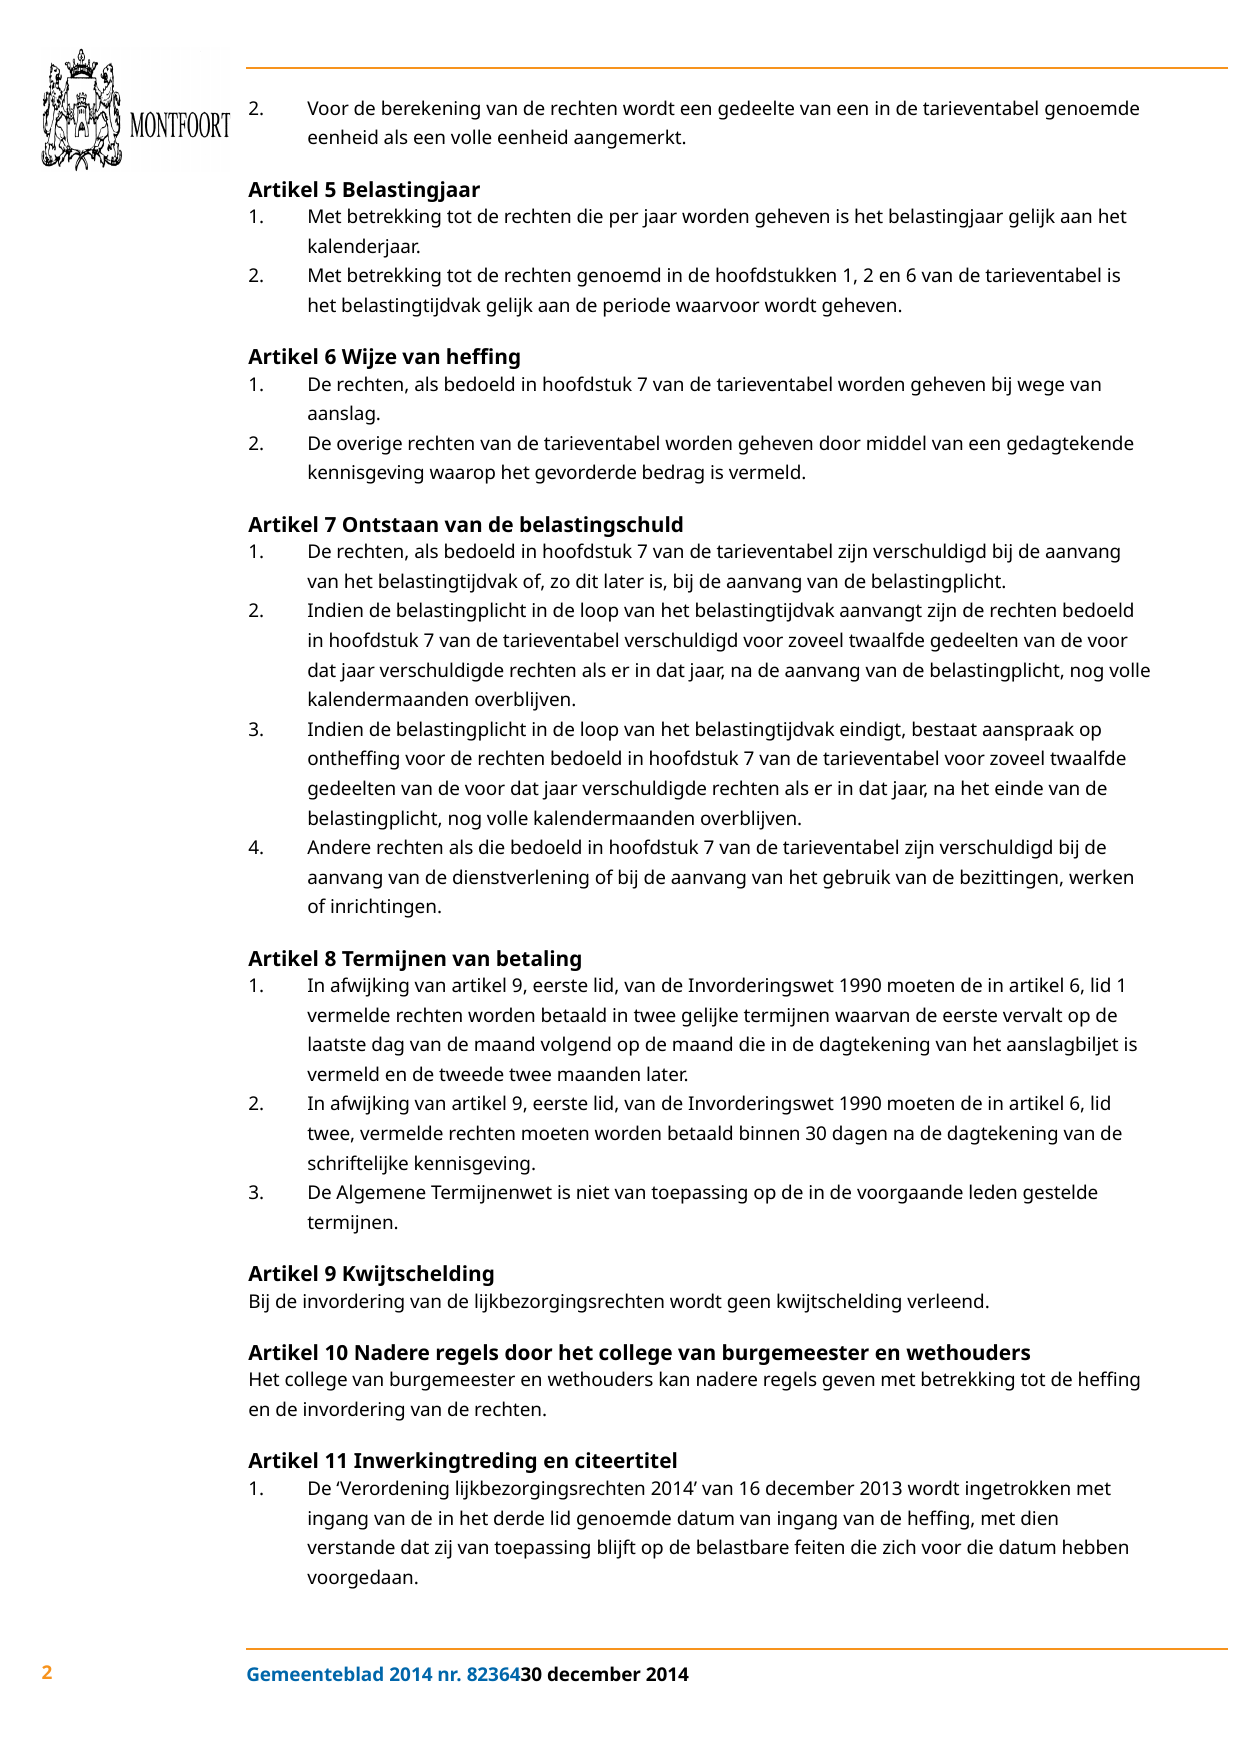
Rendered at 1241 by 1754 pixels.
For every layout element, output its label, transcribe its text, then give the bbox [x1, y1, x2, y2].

list In afwijking van artikel 9, eerste lid, van de Invorderingswet 1990 moeten de in artikel 6, lid 1 vermelde rechten worden betaald in twee gelijke termijnen waarvan de eerste vervalt op de laatste dag van de maand volgend op de maand die in de dagtekening van het aanslagbiljet is vermeld en de tweede twee maanden later. [248, 972, 1152, 1087]
text Artikel 11 Inwerkingtreding en citeertitel [248, 1447, 1152, 1475]
text Het college van burgemeester en wethouders kan nadere regels geven met betrekking tot de heffing en de invordering van de rechten. [248, 1367, 1152, 1422]
list Andere rechten als die bedoeld in hoofdstuk 7 van de tarieventabel zijn verschuldigd bij de aanvang van de dienstverlening of bij de aanvang van het gebruik van de bezittingen, werken of inrichtingen. [248, 834, 1152, 919]
list Voor de berekening van de rechten wordt een gedeelte van een in de tarieventabel genoemde eenheid als een volle eenheid aangemerkt. [248, 95, 1152, 150]
list Indien de belastingplicht in de loop van het belastingtijdvak aanvangt zijn de rechten bedoeld in hoofdstuk 7 van de tarieventabel verschuldigd voor zoveel twaalfde gedeelten van de voor dat jaar verschuldigde rechten als er in dat jaar, na de aanvang van de belastingplicht, nog volle kalendermaanden overblijven. [248, 598, 1152, 712]
list De overige rechten van de tarieventabel worden geheven door middel van een gedagtekende kennisgeving waarop het gevorderde bedrag is vermeld. [248, 430, 1152, 485]
text Artikel 9 Kwijtschelding [248, 1259, 1152, 1288]
list In afwijking van artikel 9, eerste lid, van de Invorderingswet 1990 moeten de in artikel 6, lid twee, vermelde rechten moeten worden betaald binnen 30 dagen na de dagtekening van de schriftelijke kennisgeving. [248, 1091, 1152, 1176]
list De ‘Verordening lijkbezorgingsrechten 2014’ van 16 december 2013 wordt ingetrokken met ingang van de in het derde lid genoemde datum van ingang van de heffing, met dien verstande dat zij van toepassing blijft op de belastbare feiten die zich voor die datum hebben voorgedaan. [248, 1475, 1152, 1589]
text Artikel 7 Ontstaan van de belastingschuld [248, 510, 1152, 538]
list De Algemene Termijnenwet is niet van toepassing op de in de voorgaande leden gestelde termijnen. [248, 1179, 1152, 1235]
list De rechten, als bedoeld in hoofdstuk 7 van de tarieventabel zijn verschuldigd bij de aanvang van het belastingtijdvak of, zo dit later is, bij de aanvang van de belastingplicht. [248, 538, 1152, 594]
text Bij de invordering van de lijkbezorgingsrechten wordt geen kwijtschelding verleend. [248, 1288, 1152, 1313]
text Artikel 10 Nadere regels door het college van burgemeester en wethouders [248, 1338, 1152, 1367]
text Artikel 5 Belastingjaar [248, 175, 1152, 203]
text Artikel 6 Wijze van heffing [248, 342, 1152, 371]
picture [41, 47, 231, 172]
list De rechten, als bedoeld in hoofdstuk 7 van de tarieventabel worden geheven bij wege van aanslag. [248, 371, 1152, 426]
text Artikel 8 Termijnen van betaling [248, 944, 1152, 972]
list Indien de belastingplicht in de loop van het belastingtijdvak eindigt, bestaat aanspraak op ontheffing voor de rechten bedoeld in hoofdstuk 7 van de tarieventabel voor zoveel twaalfde gedeelten van de voor dat jaar verschuldigde rechten als er in dat jaar, na het einde van de belastingplicht, nog volle kalendermaanden overblijven. [248, 716, 1152, 830]
list Met betrekking tot de rechten die per jaar worden geheven is het belastingjaar gelijk aan het kalenderjaar. [248, 203, 1152, 258]
list Met betrekking tot de rechten genoemd in de hoofdstukken 1, 2 en 6 van de tarieventabel is het belastingtijdvak gelijk aan de periode waarvoor wordt geheven. [248, 262, 1152, 318]
